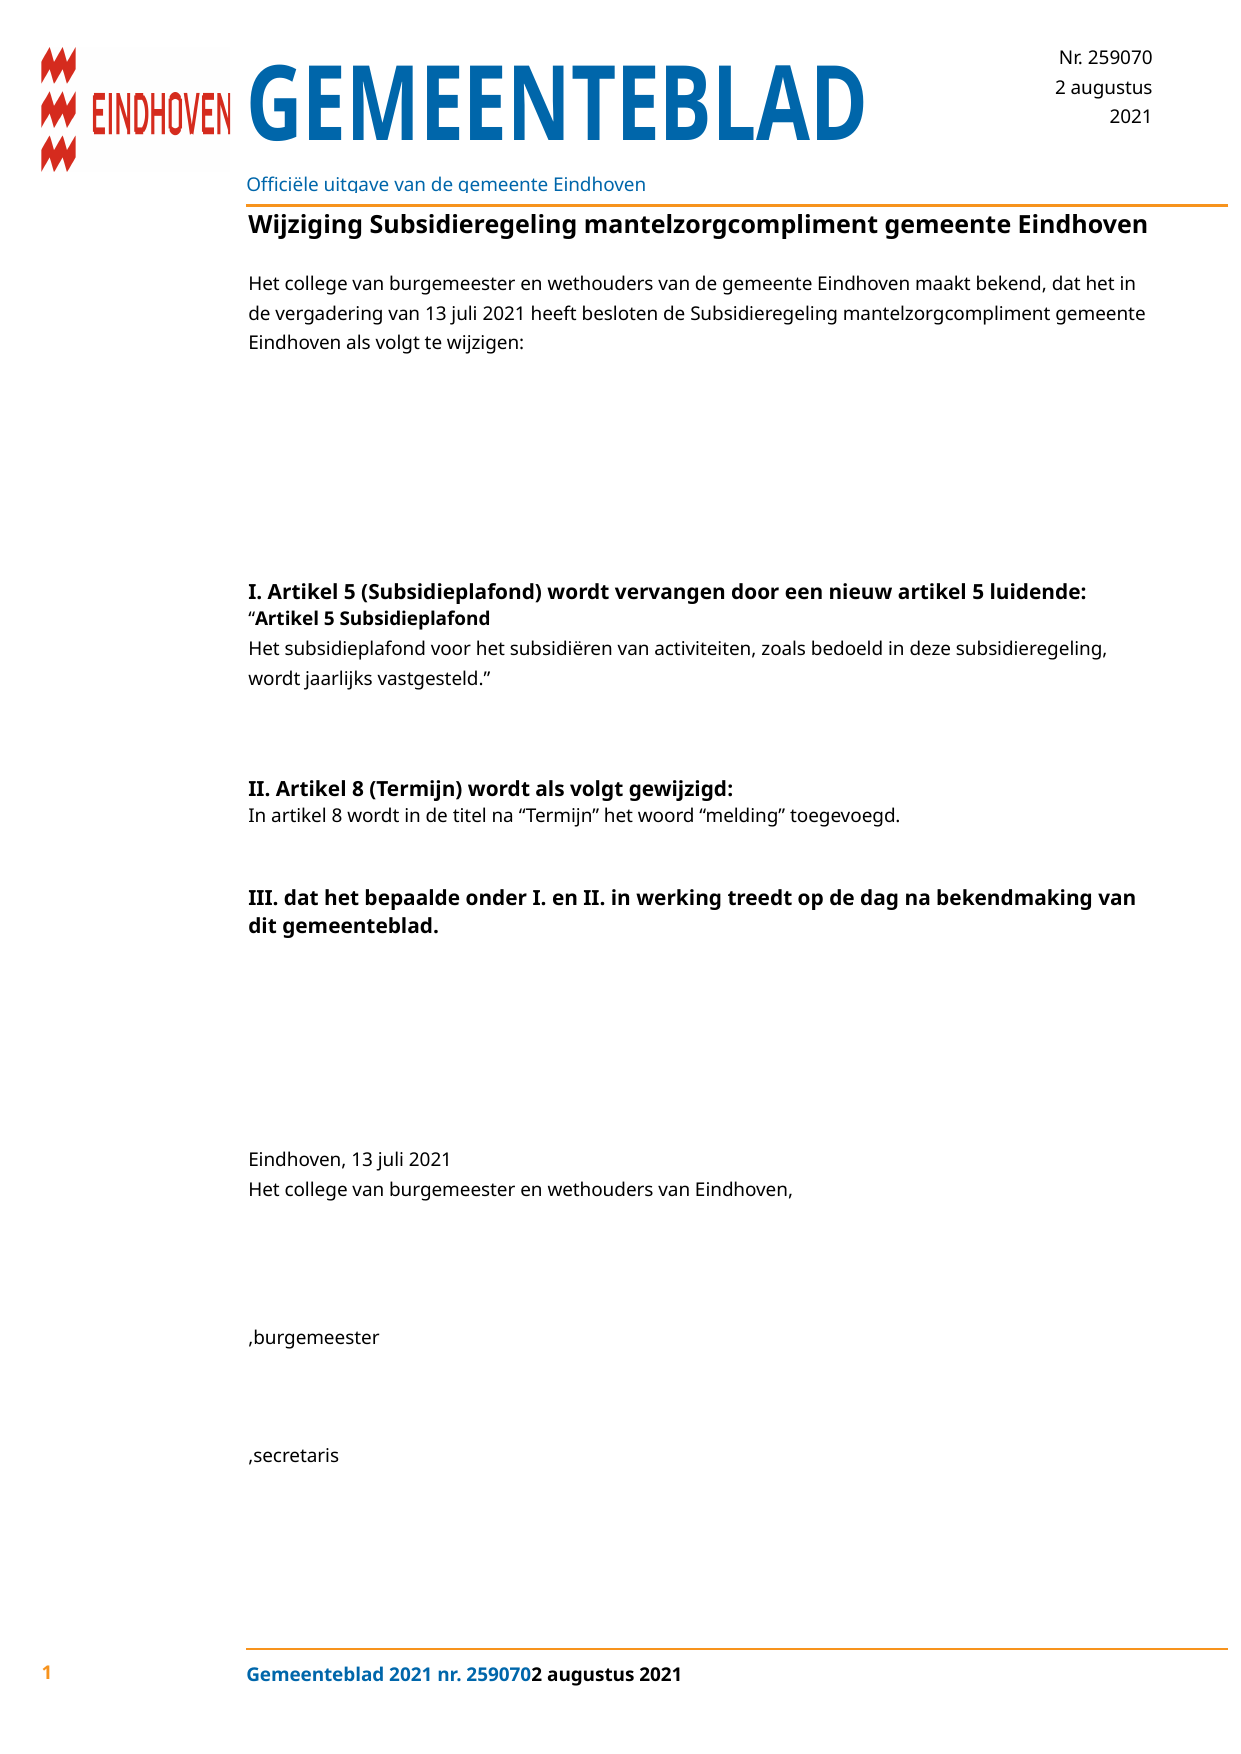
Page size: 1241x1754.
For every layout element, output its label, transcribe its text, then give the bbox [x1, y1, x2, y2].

text In artikel 8 wordt in de titel na “Termijn” het woord “melding” toegevoegd. [248, 803, 1152, 828]
text ,burgemeester [248, 1324, 1152, 1350]
text “Artikel 5 Subsidieplafond [248, 606, 1152, 631]
text Wijziging Subsidieregeling mantelzorgcompliment gemeente Eindhoven [248, 207, 1152, 241]
picture [41, 47, 231, 172]
text Het college van burgemeester en wethouders van de gemeente Eindhoven maakt bekend, dat het in de vergadering van 13 juli 2021 heeft besloten de Subsidieregeling mantelzorgcompliment gemeente Eindhoven als volgt te wijzigen: [248, 270, 1152, 355]
text ,secretaris [248, 1442, 1152, 1468]
text I. Artikel 5 (Subsidieplafond) wordt vervangen door een nieuw artikel 5 luidende: [248, 577, 1152, 606]
text Het college van burgemeester en wethouders van Eindhoven, [248, 1176, 1152, 1202]
text Eindhoven, 13 juli 2021 [248, 1147, 1152, 1172]
text Het subsidieplafond voor het subsidiëren van activiteiten, zoals bedoeld in deze subsidieregeling, wordt jaarlijks vastgesteld.” [248, 635, 1152, 690]
text II. Artikel 8 (Termijn) wordt als volgt gewijzigd: [248, 774, 1152, 803]
text III. dat het bepaalde onder I. en II. in werking treedt op de dag na bekendmaking van dit gemeenteblad. [248, 883, 1152, 939]
